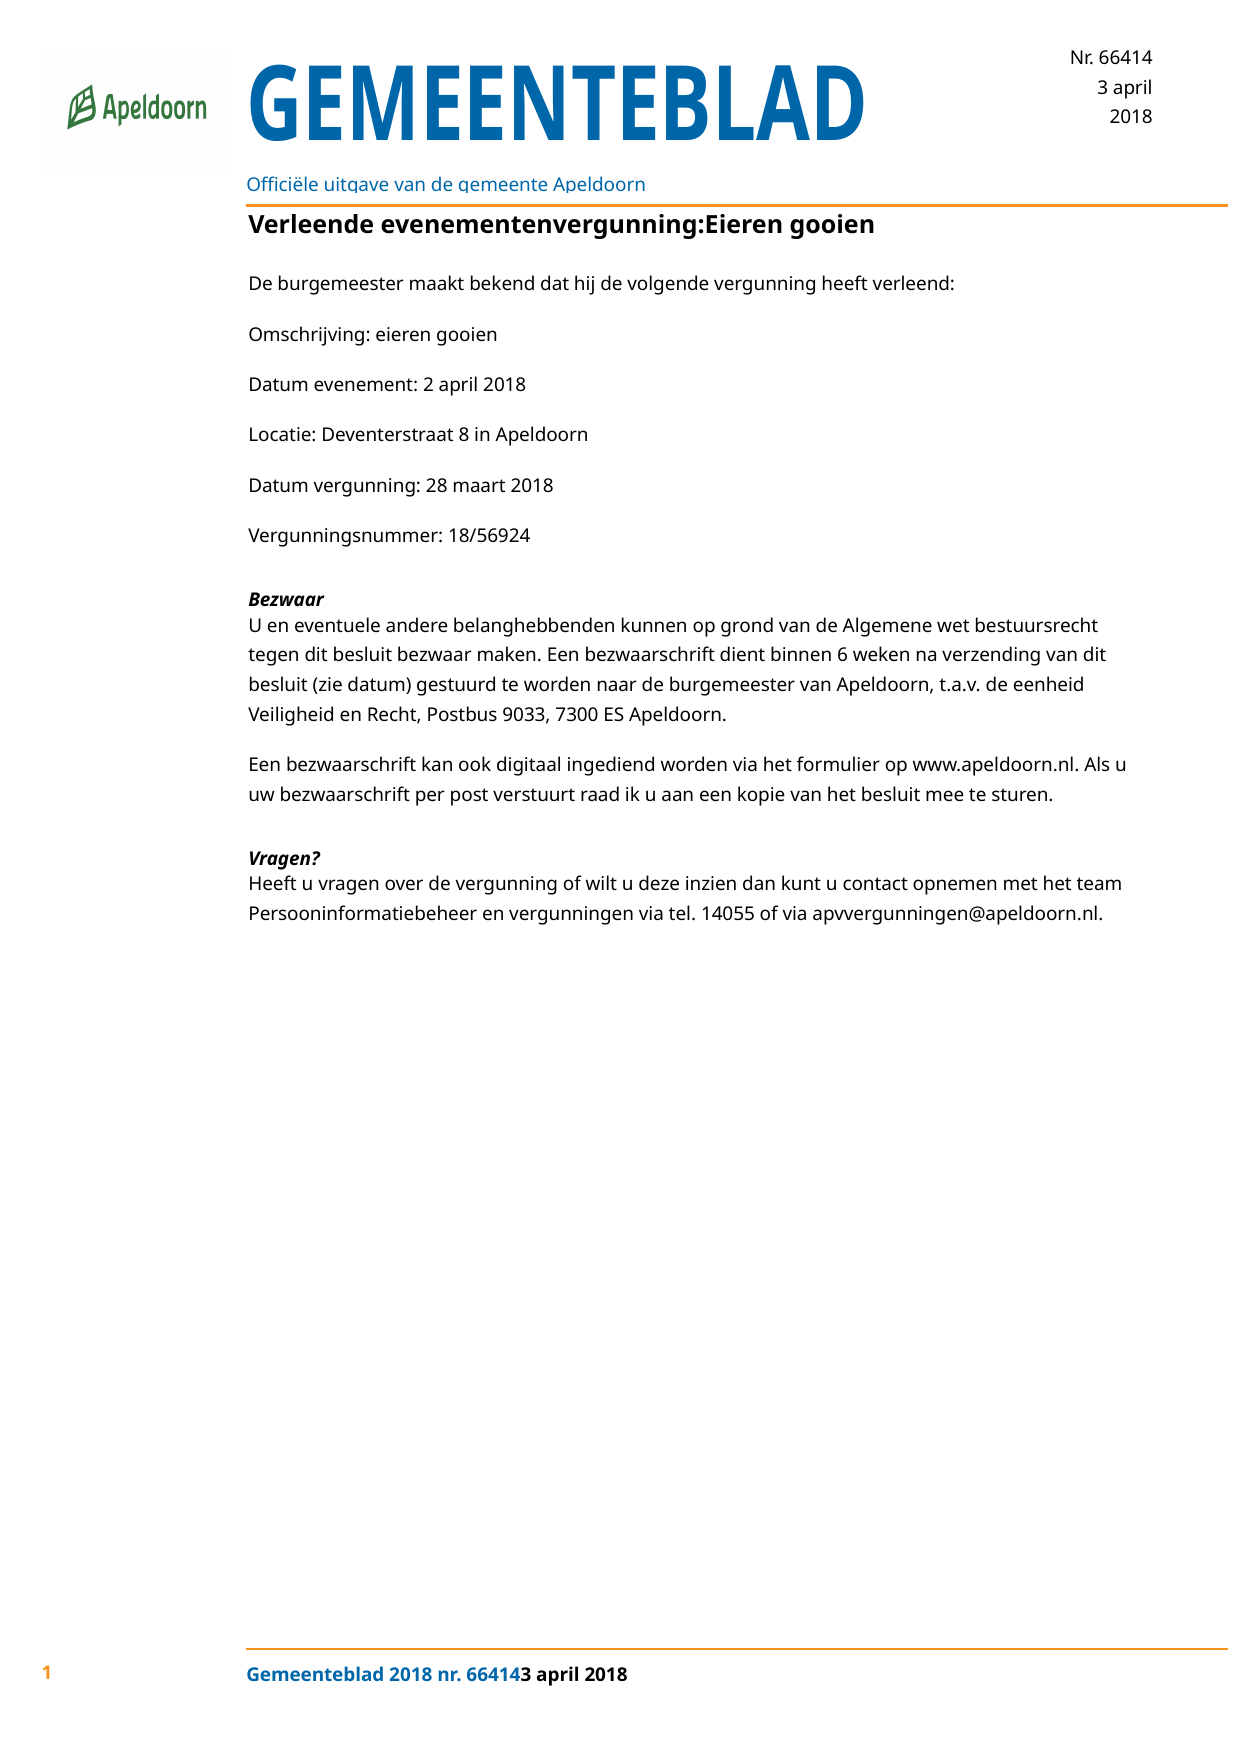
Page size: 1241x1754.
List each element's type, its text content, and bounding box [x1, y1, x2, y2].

text U en eventuele andere belanghebbenden kunnen op grond van de Algemene wet bestuursrecht tegen dit besluit bezwaar maken. Een bezwaarschrift dient binnen 6 weken na verzending van dit besluit (zie datum) gestuurd te worden naar de burgemeester van Apeldoorn, t.a.v. de eenheid Veiligheid en Recht, Postbus 9033, 7300 ES Apeldoorn. [248, 612, 1152, 727]
text Vergunningsnummer: 18/56924 [248, 522, 1152, 548]
text Locatie: Deventerstraat 8 in Apeldoorn [248, 422, 1152, 447]
text Vragen? [248, 845, 1152, 871]
text Datum evenement: 2 april 2018 [248, 371, 1152, 397]
text Verleende evenementenvergunning:Eieren gooien [248, 207, 1152, 241]
text De burgemeester maakt bekend dat hij de volgende vergunning heeft verleend: [248, 270, 1152, 296]
text Datum vergunning: 28 maart 2018 [248, 472, 1152, 498]
text Bezwaar [248, 586, 1152, 612]
text Een bezwaarschrift kan ook digitaal ingediend worden via het formulier op www.apeldoorn.nl. Als u uw bezwaarschrift per post verstuurt raad ik u aan een kopie van het besluit mee te sturen. [248, 751, 1152, 807]
text Omschrijving: eieren gooien [248, 321, 1152, 346]
text Heeft u vragen over de vergunning of wilt u deze inzien dan kunt u contact opnemen met het team Persooninformatiebeheer en vergunningen via tel. 14055 of via apvvergunningen@apeldoorn.nl. [248, 871, 1152, 926]
picture [41, 47, 231, 172]
